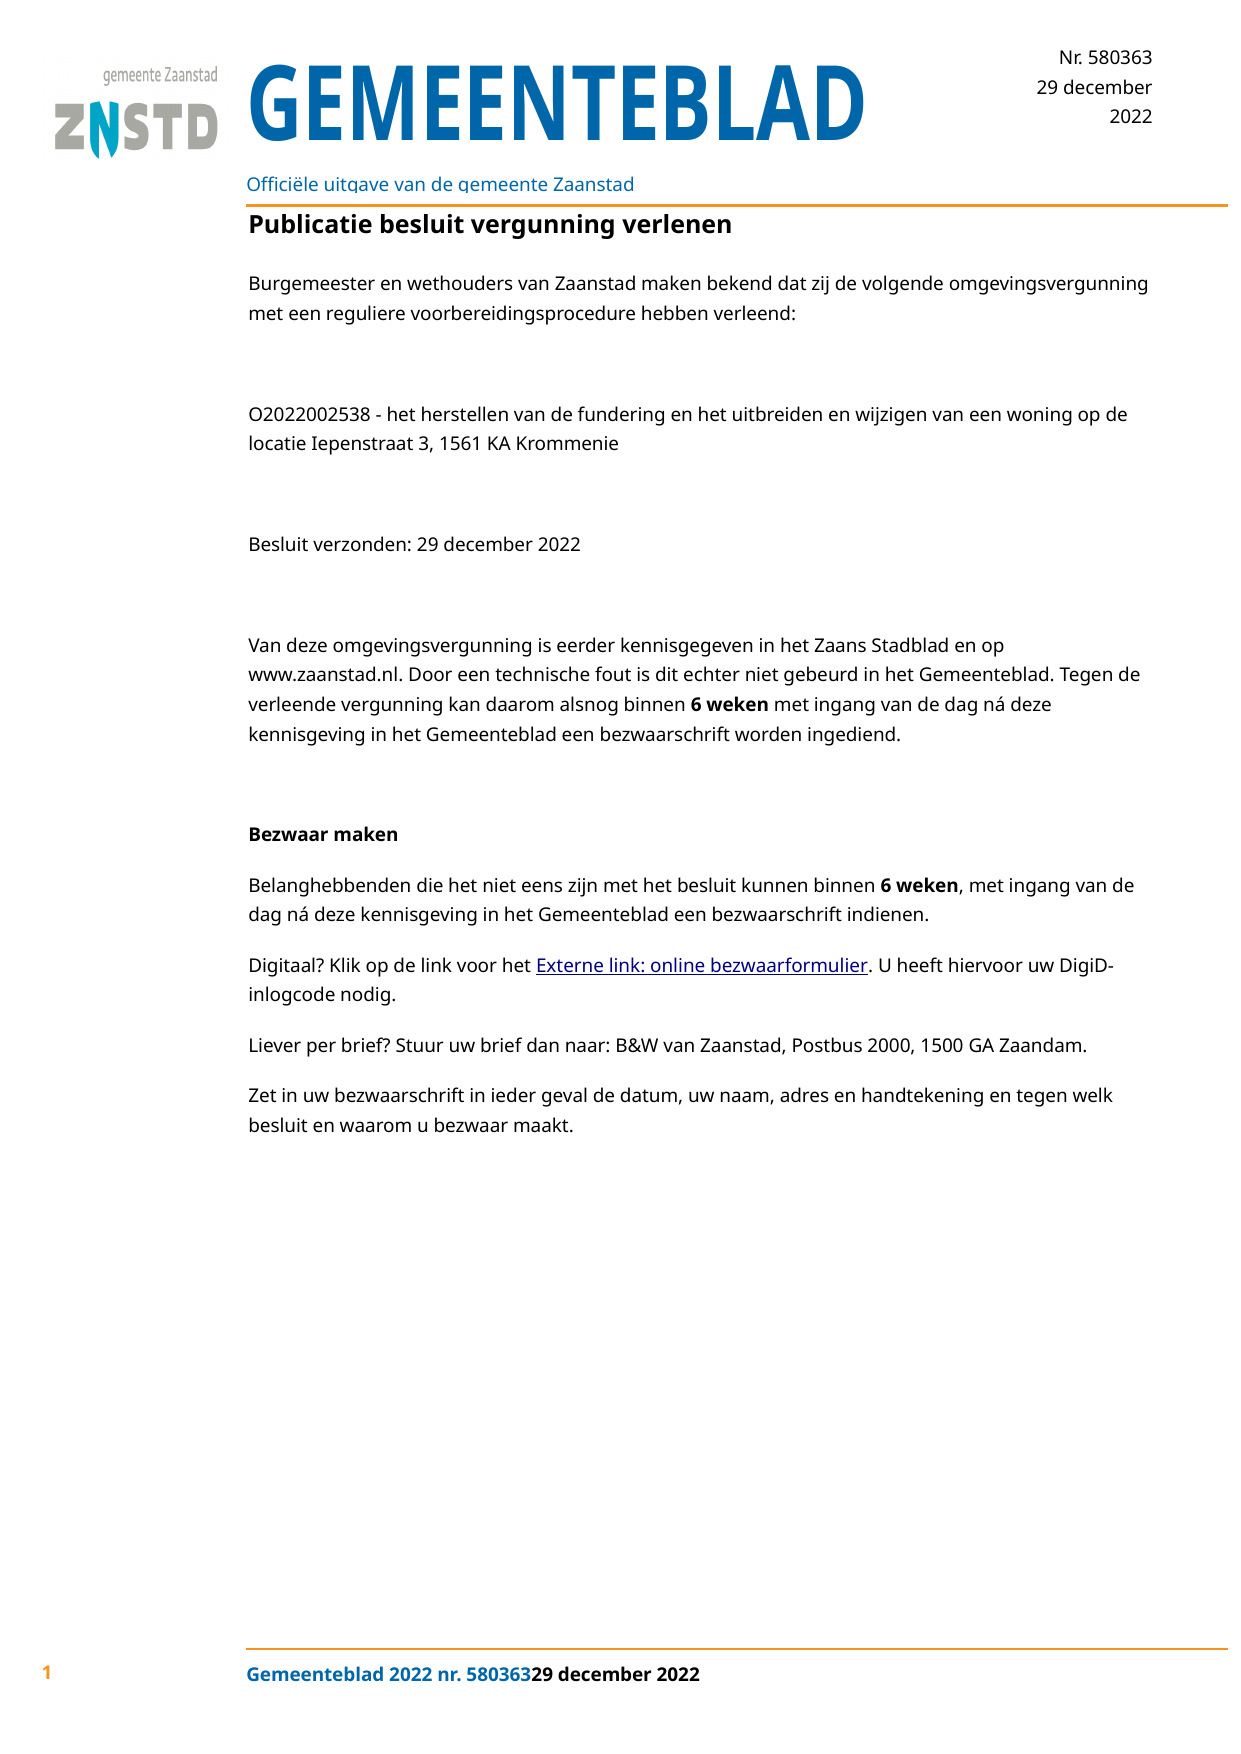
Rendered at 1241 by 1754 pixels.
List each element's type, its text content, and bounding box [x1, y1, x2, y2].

text Besluit verzonden: 29 december 2022 [248, 531, 1152, 557]
text Zet in uw bezwaarschrift in ieder geval de datum, uw naam, adres en handtekening en tegen welk besluit en waarom u bezwaar maakt. [248, 1082, 1152, 1138]
text Publicatie besluit vergunning verlenen [248, 207, 1152, 241]
text Burgemeester en wethouders van Zaanstad maken bekend dat zij de volgende omgevingsvergunning met een reguliere voorbereidingsprocedure hebben verleend: [248, 270, 1152, 326]
text Belanghebbenden die het niet eens zijn met het besluit kunnen binnen 6 weken, met ingang van de dag ná deze kennisgeving in het Gemeenteblad een bezwaarschrift indienen. [248, 872, 1152, 927]
picture [41, 47, 231, 172]
text Van deze omgevingsvergunning is eerder kennisgegeven in het Zaans Stadblad en op www.zaanstad.nl. Door een technische fout is dit echter niet gebeurd in het Gemeenteblad. Tegen de verleende vergunning kan daarom alsnog binnen 6 weken met ingang van de dag ná deze kennisgeving in het Gemeenteblad een bezwaarschrift worden ingediend. [248, 632, 1152, 746]
text Bezwaar maken [248, 822, 1152, 847]
text Liever per brief? Stuur uw brief dan naar: B&W van Zaanstad, Postbus 2000, 1500 GA Zaandam. [248, 1032, 1152, 1058]
text Digitaal? Klik op de link voor het Externe link: online bezwaarformulier. U heeft hiervoor uw DigiD-inlogcode nodig. [248, 952, 1152, 1007]
text O2022002538 - het herstellen van de fundering en het uitbreiden en wijzigen van een woning op de locatie Iepenstraat 3, 1561 KA Krommenie [248, 401, 1152, 456]
